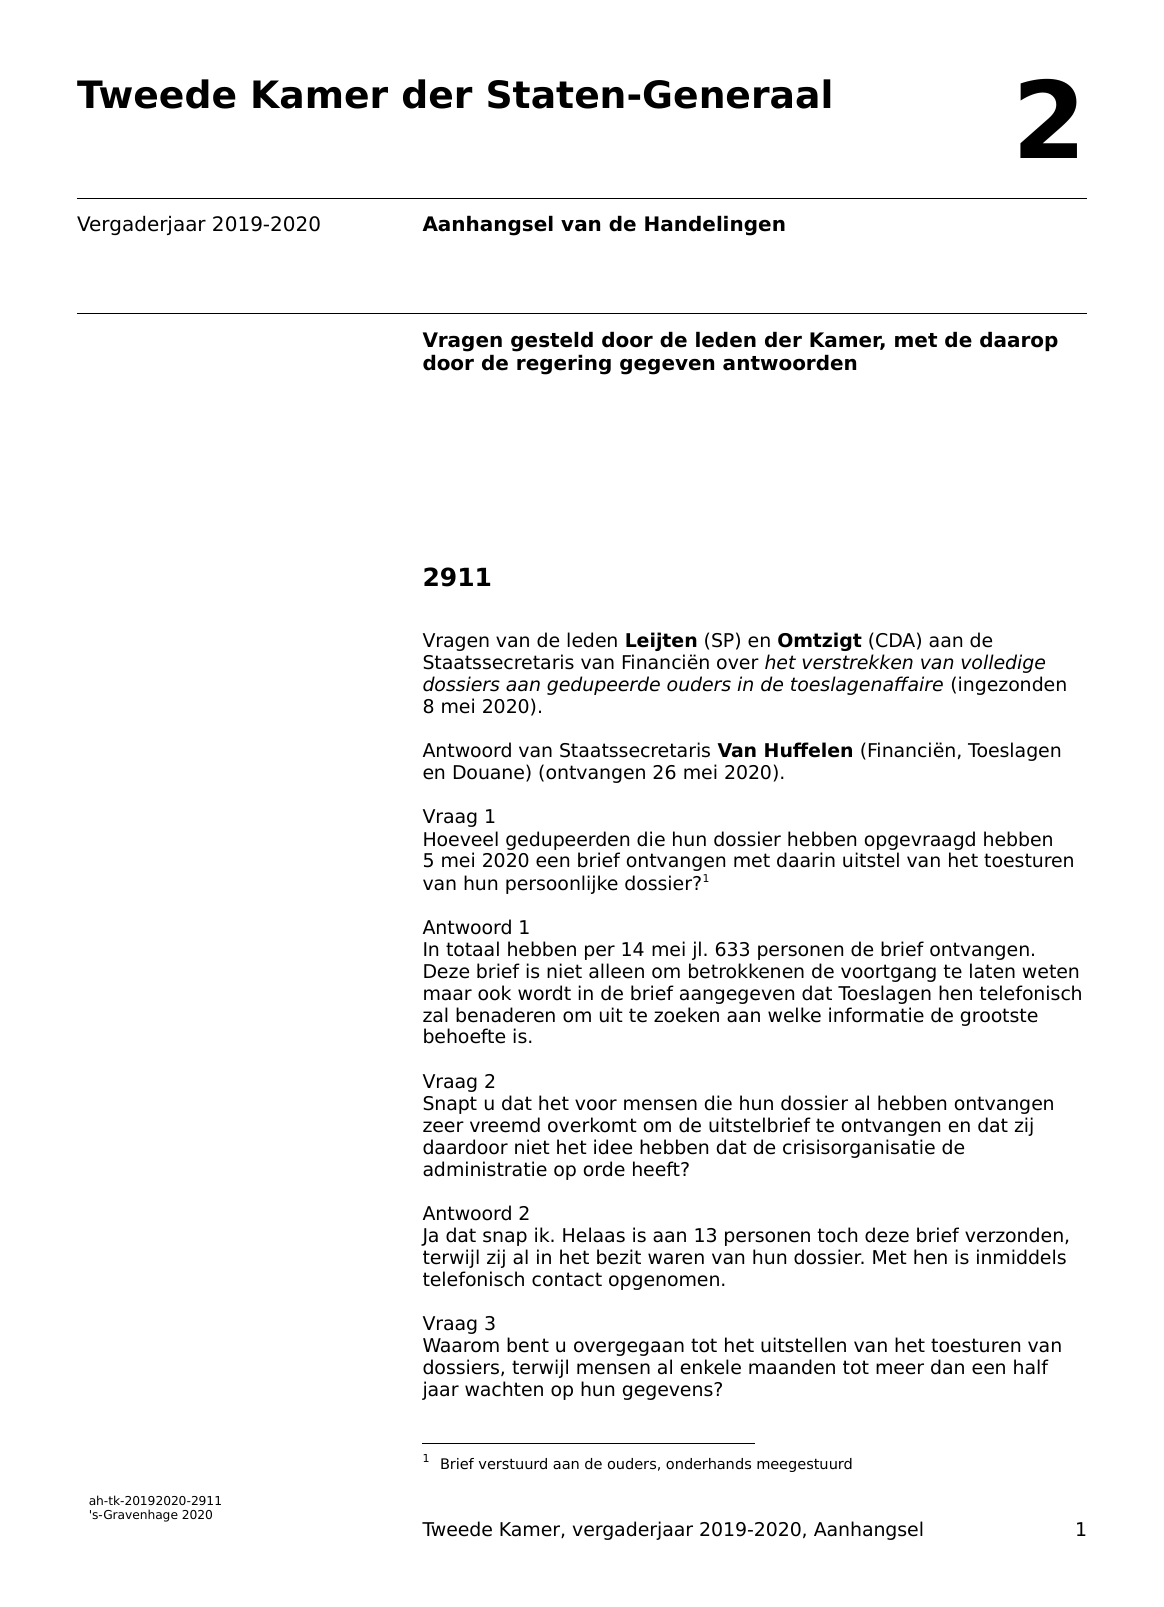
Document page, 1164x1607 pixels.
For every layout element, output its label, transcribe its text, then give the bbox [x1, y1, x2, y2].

table_header Tweede Kamer der Staten-Generaal [77, 59, 886, 198]
text Waarom bent u overgegaan tot het uitstellen van het toesturen van dossiers, terwijl mensen al enkele maanden tot meer dan een half jaar wachten op hun gegevens? [422, 1335, 1087, 1401]
table_header 2 [886, 59, 1087, 198]
table_cell [77, 314, 422, 375]
text Vraag 2 [422, 1071, 1087, 1093]
text In totaal hebben per 14 mei jl. 633 personen de brief ontvangen. Deze brief is niet alleen om betrokkenen de voortgang te laten weten maar ook wordt in de brief aangegeven dat Toeslagen hen telefonisch zal benaderen om uit te zoeken aan welke informatie de grootste behoefte is. [422, 938, 1087, 1048]
text Antwoord 2 [422, 1203, 1087, 1225]
text Vraag 3 [422, 1313, 1087, 1335]
text Vragen van de leden Leijten (SP) en Omtzigt (CDA) aan de Staatssecretaris van Financiën over het verstrekken van volledige dossiers aan gedupeerde ouders in de toeslagenaffaire (ingezonden 8 mei 2020). [422, 630, 1087, 718]
text Ja dat snap ik. Helaas is aan 13 personen toch deze brief verzonden, terwijl zij al in het bezit waren van hun dossier. Met hen is inmiddels telefonisch contact opgenomen. [422, 1225, 1087, 1291]
text 2911 [422, 563, 1087, 592]
table_cell Vergaderjaar 2019-2020 [77, 199, 422, 313]
table_cell Aanhangsel van de Handelingen [422, 199, 1087, 313]
text ah-tk-20192020-2911 [88, 1494, 323, 1508]
table_cell Vragen gesteld door de leden der Kamer, met de daarop door de regering gegeven antwoorden [422, 314, 1087, 375]
text Antwoord 1 [422, 917, 1087, 938]
text Snapt u dat het voor mensen die hun dossier al hebben ontvangen zeer vreemd overkomt om de uitstelbrief te ontvangen en dat zij daardoor niet het idee hebben dat de crisisorganisatie de administratie op orde heeft? [422, 1093, 1087, 1181]
text 's-Gravenhage 2020 [88, 1508, 323, 1522]
text Brief verstuurd aan de ouders, onderhands meegestuurd [422, 1452, 1087, 1474]
text Hoeveel gedupeerden die hun dossier hebben opgevraagd hebben 5 mei 2020 een brief ontvangen met daarin uitstel van het toesturen van hun persoonlijke dossier? [422, 828, 1087, 894]
text Vraag 1 [422, 806, 1087, 828]
text Antwoord van Staatssecretaris Van Huffelen (Financiën, Toeslagen en Douane) (ontvangen 26 mei 2020). [422, 740, 1087, 784]
